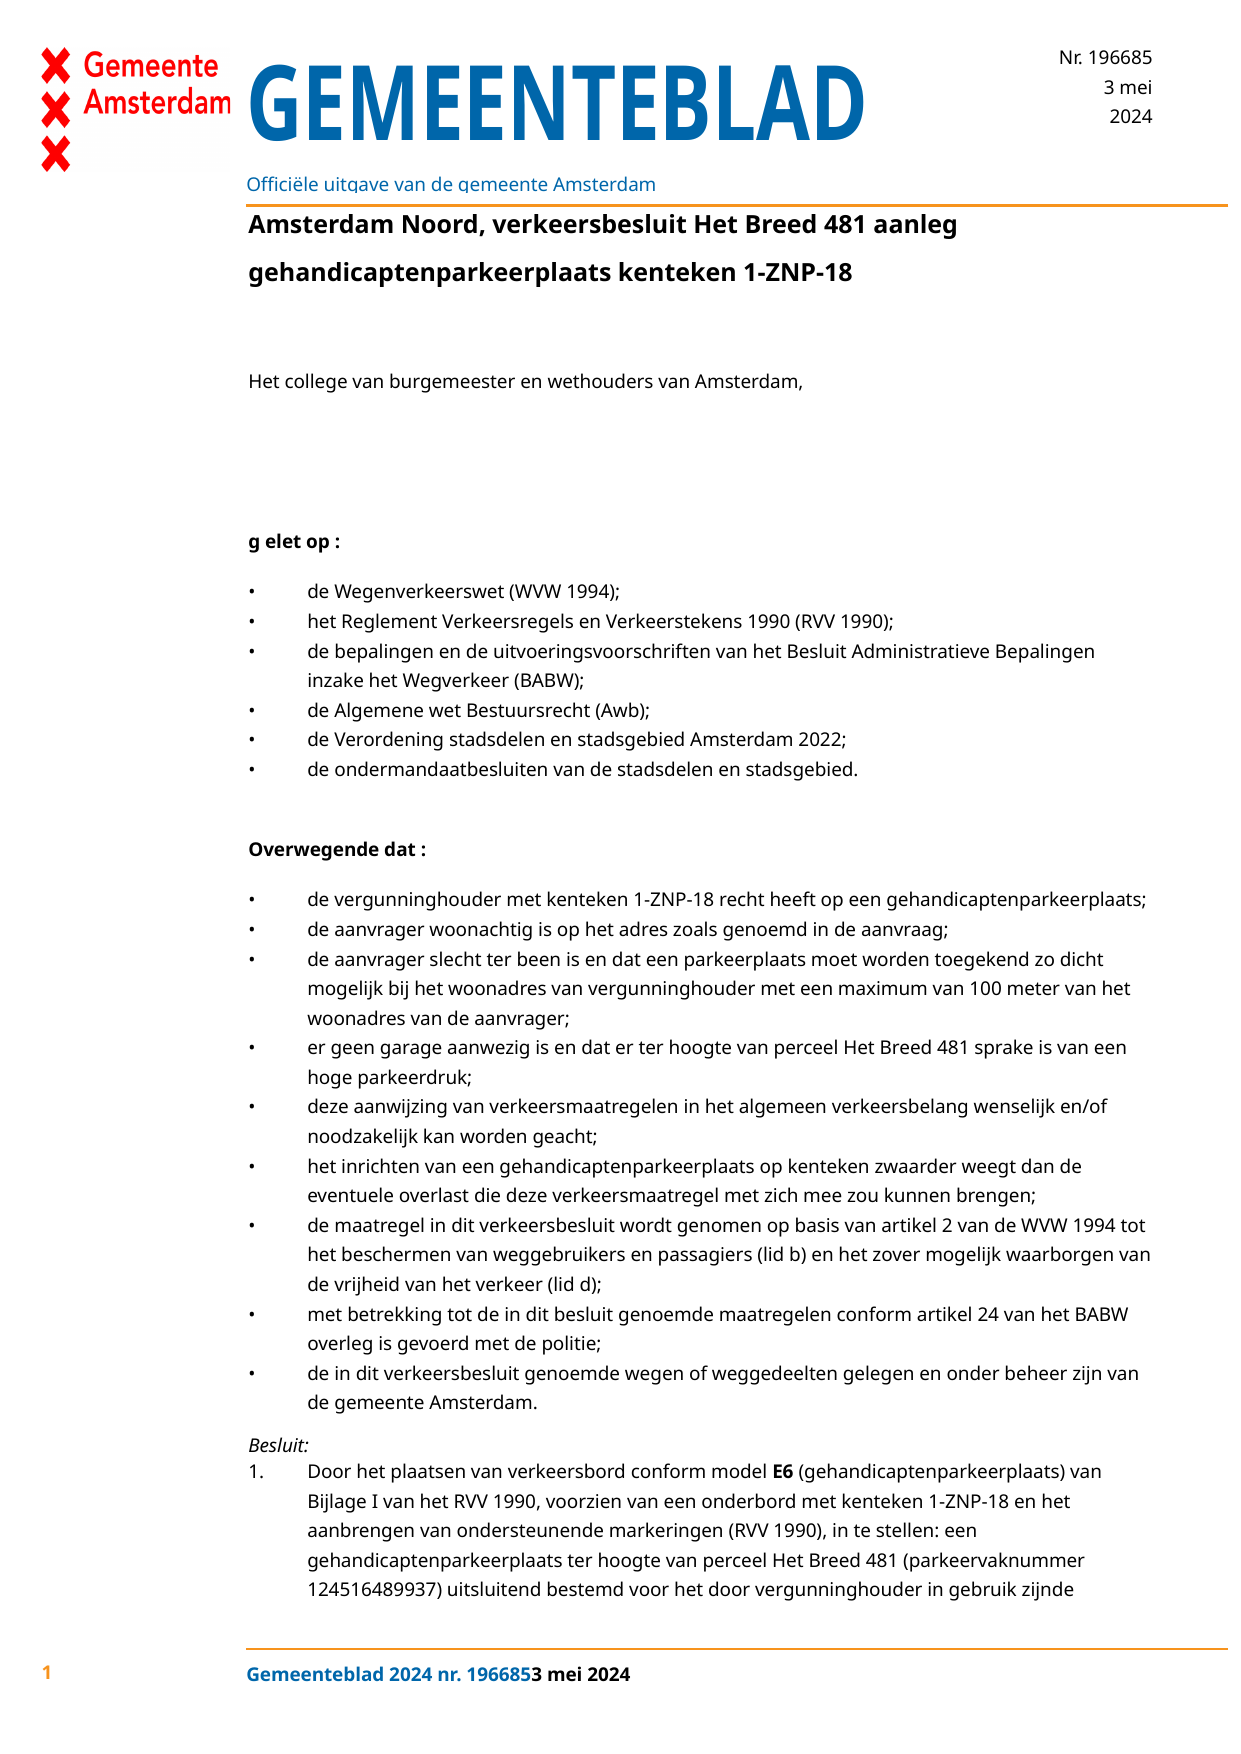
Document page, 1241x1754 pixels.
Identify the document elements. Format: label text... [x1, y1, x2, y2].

list Door het plaatsen van verkeersbord conform model E6 (gehandicaptenparkeerplaats) van Bijlage I van het RVV 1990, voorzien van een onderbord met kenteken 1-ZNP-18 en het aanbrengen van ondersteunende markeringen (RVV 1990), in te stellen: een gehandicaptenparkeerplaats ter hoogte van perceel Het Breed 481 (parkeervaknummer 124516489937) uitsluitend bestemd voor het door vergunninghouder in gebruik zijnde [248, 1458, 1152, 1602]
text g elet op : [248, 528, 1152, 554]
text Het college van burgemeester en wethouders van Amsterdam, [248, 368, 1152, 394]
list de aanvrager slecht ter been is en dat een parkeerplaats moet worden toegekend zo dicht mogelijk bij het woonadres van vergunninghouder met een maximum van 100 meter van het woonadres van de aanvrager; [248, 946, 1152, 1031]
list de Verordening stadsdelen en stadsgebied Amsterdam 2022; [248, 727, 1152, 752]
list de Algemene wet Bestuursrecht (Awb); [248, 697, 1152, 723]
text Besluit: [248, 1433, 1152, 1458]
list de Wegenverkeerswet (WVW 1994); [248, 579, 1152, 604]
picture [41, 47, 231, 172]
list de in dit verkeersbesluit genoemde wegen of weggedeelten gelegen en onder beheer zijn van de gemeente Amsterdam. [248, 1360, 1152, 1415]
text Amsterdam Noord, verkeersbesluit Het Breed 481 aanleg gehandicaptenparkeerplaats kenteken 1-ZNP-18 [248, 207, 1152, 288]
list de vergunninghouder met kenteken 1-ZNP-18 recht heeft op een gehandicaptenparkeerplaats; [248, 887, 1152, 912]
list de bepalingen en de uitvoeringsvoorschriften van het Besluit Administratieve Bepalingen inzake het Wegverkeer (BABW); [248, 638, 1152, 693]
list met betrekking tot de in dit besluit genoemde maatregelen conform artikel 24 van het BABW overleg is gevoerd met de politie; [248, 1301, 1152, 1356]
list het Reglement Verkeersregels en Verkeerstekens 1990 (RVV 1990); [248, 608, 1152, 634]
list er geen garage aanwezig is en dat er ter hoogte van perceel Het Breed 481 sprake is van een hoge parkeerdruk; [248, 1034, 1152, 1090]
text Overwegende dat : [248, 836, 1152, 862]
list deze aanwijzing van verkeersmaatregelen in het algemeen verkeersbelang wenselijk en/of noodzakelijk kan worden geacht; [248, 1094, 1152, 1149]
list het inrichten van een gehandicaptenparkeerplaats op kenteken zwaarder weegt dan de eventuele overlast die deze verkeersmaatregel met zich mee zou kunnen brengen; [248, 1153, 1152, 1208]
list de ondermandaatbesluiten van de stadsdelen en stadsgebied. [248, 756, 1152, 782]
list de aanvrager woonachtig is op het adres zoals genoemd in de aanvraag; [248, 916, 1152, 942]
list de maatregel in dit verkeersbesluit wordt genomen op basis van artikel 2 van de WVW 1994 tot het beschermen van weggebruikers en passagiers (lid b) en het zover mogelijk waarborgen van de vrijheid van het verkeer (lid d); [248, 1212, 1152, 1297]
